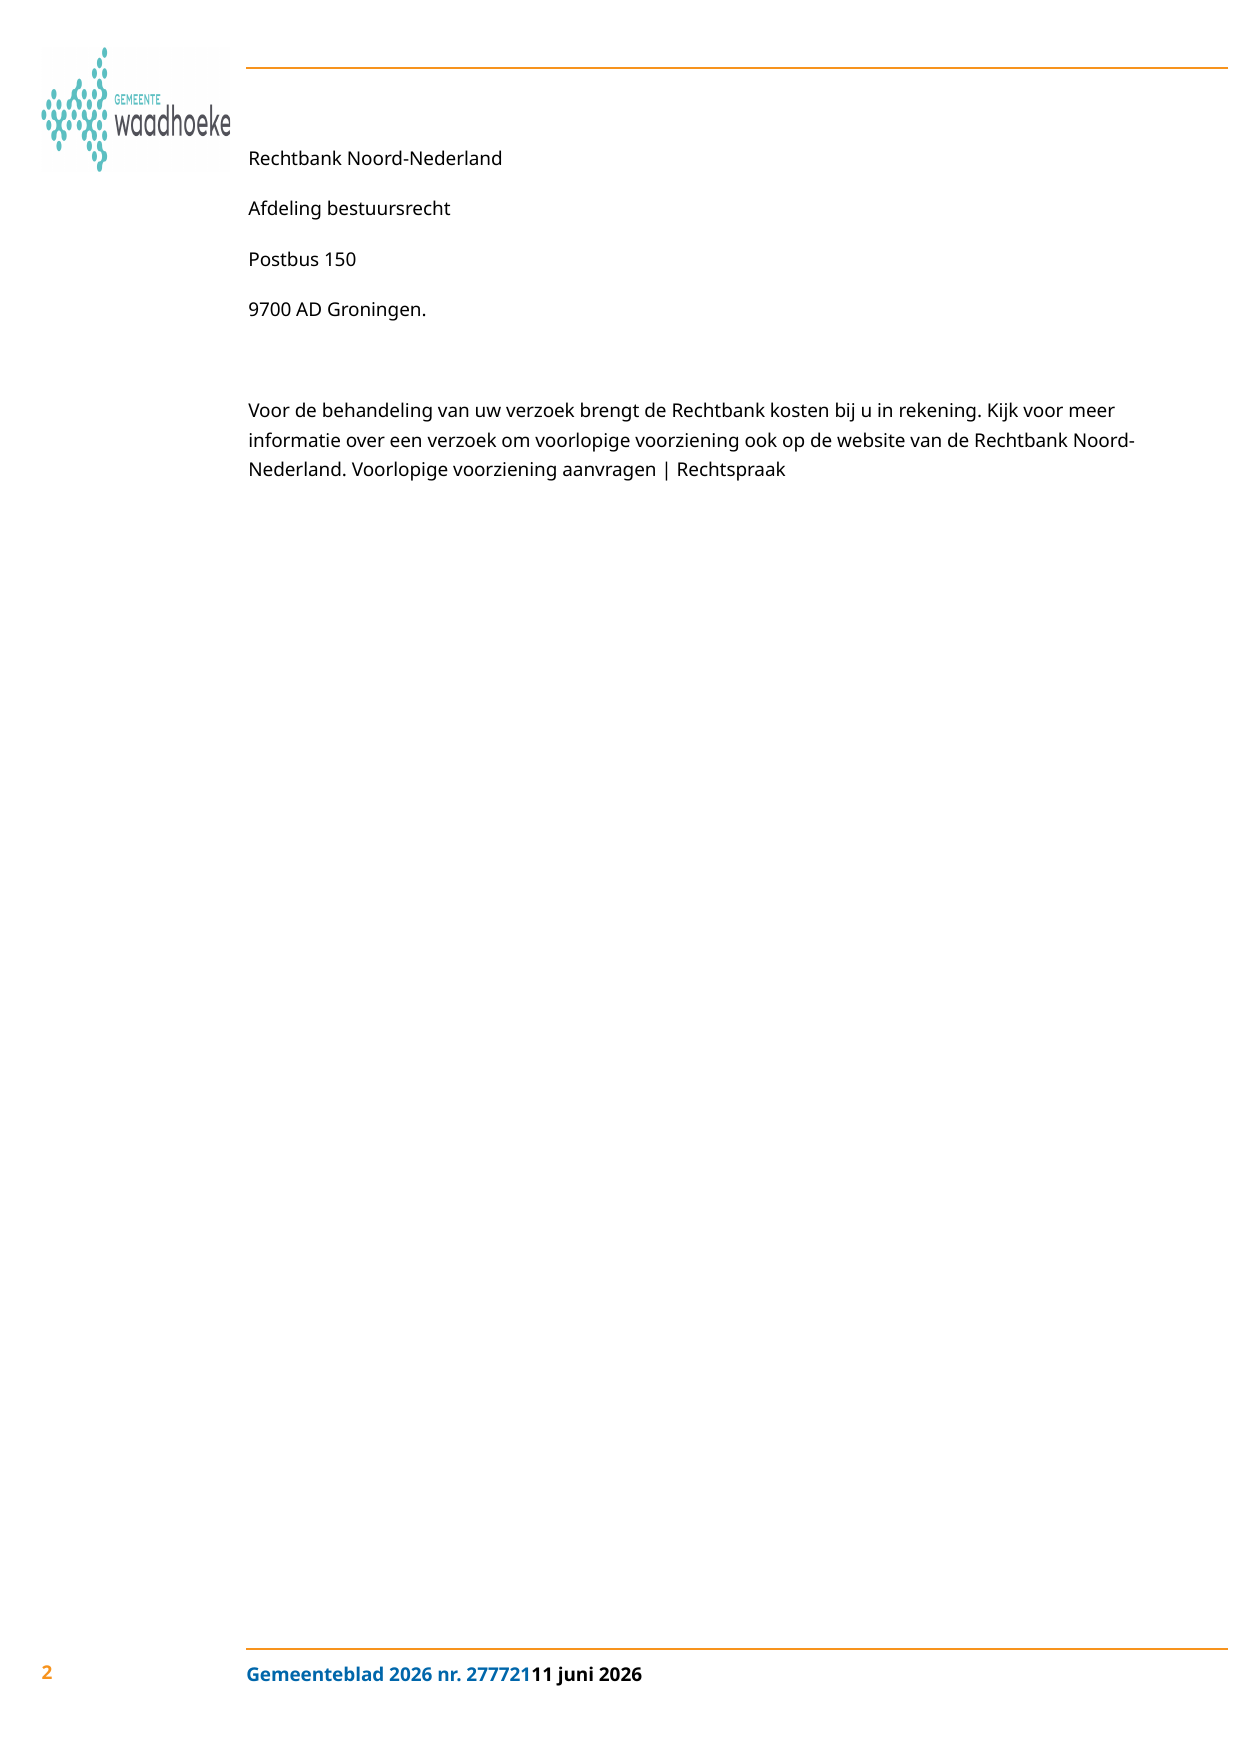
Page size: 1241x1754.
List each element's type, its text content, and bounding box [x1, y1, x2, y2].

text Voor de behandeling van uw verzoek brengt de Rechtbank kosten bij u in rekening. Kijk voor meer informatie over een verzoek om voorlopige voorziening ook op de website van de Rechtbank Noord-Nederland. Voorlopige voorziening aanvragen | Rechtspraak [248, 397, 1152, 482]
picture [41, 47, 231, 172]
text Postbus 150 [248, 246, 1152, 272]
text Rechtbank Noord-Nederland [248, 145, 1152, 171]
text Afdeling bestuursrecht [248, 196, 1152, 221]
text 9700 AD Groningen. [248, 296, 1152, 322]
